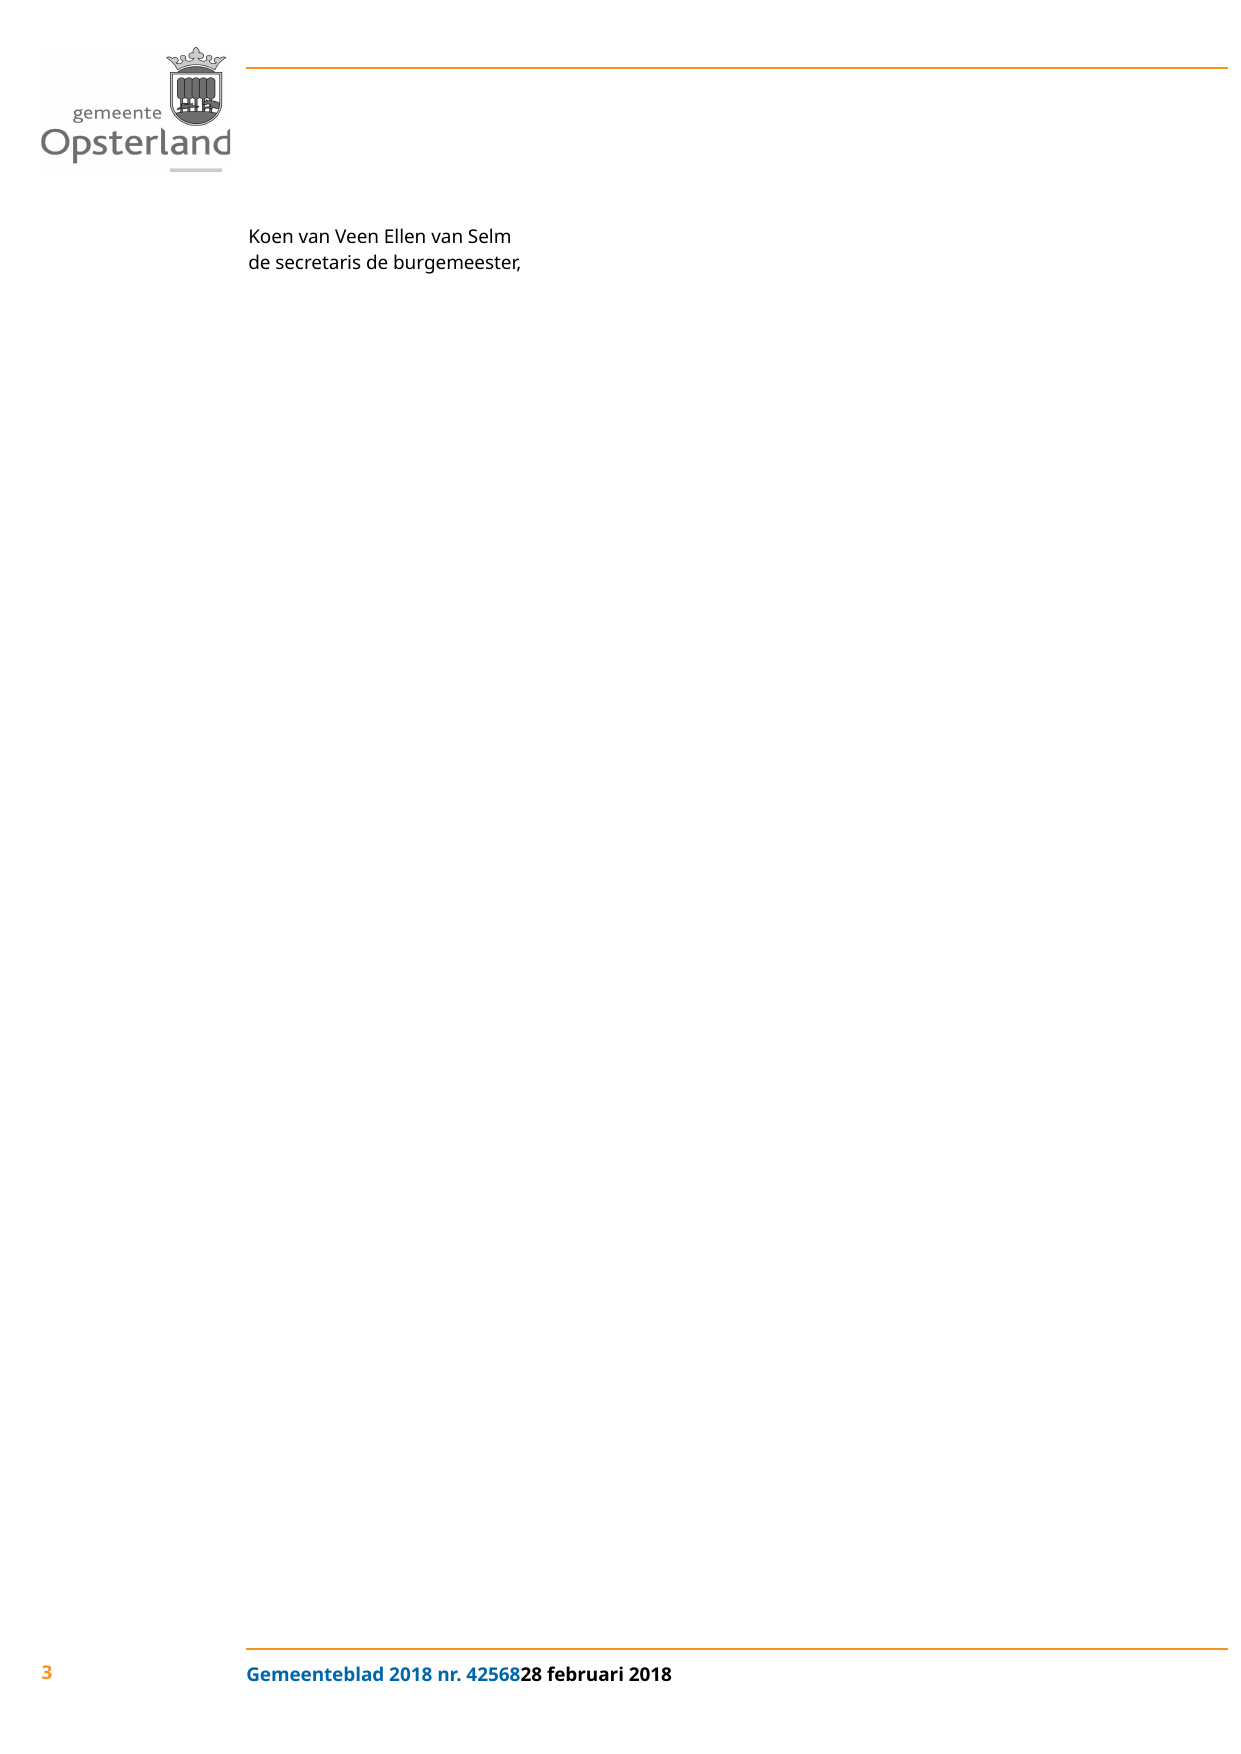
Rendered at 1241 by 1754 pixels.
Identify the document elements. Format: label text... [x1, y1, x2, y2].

text de secretaris de burgemeester, [248, 249, 1152, 275]
text Koen van Veen Ellen van Selm [248, 223, 1152, 249]
picture [41, 47, 231, 172]
